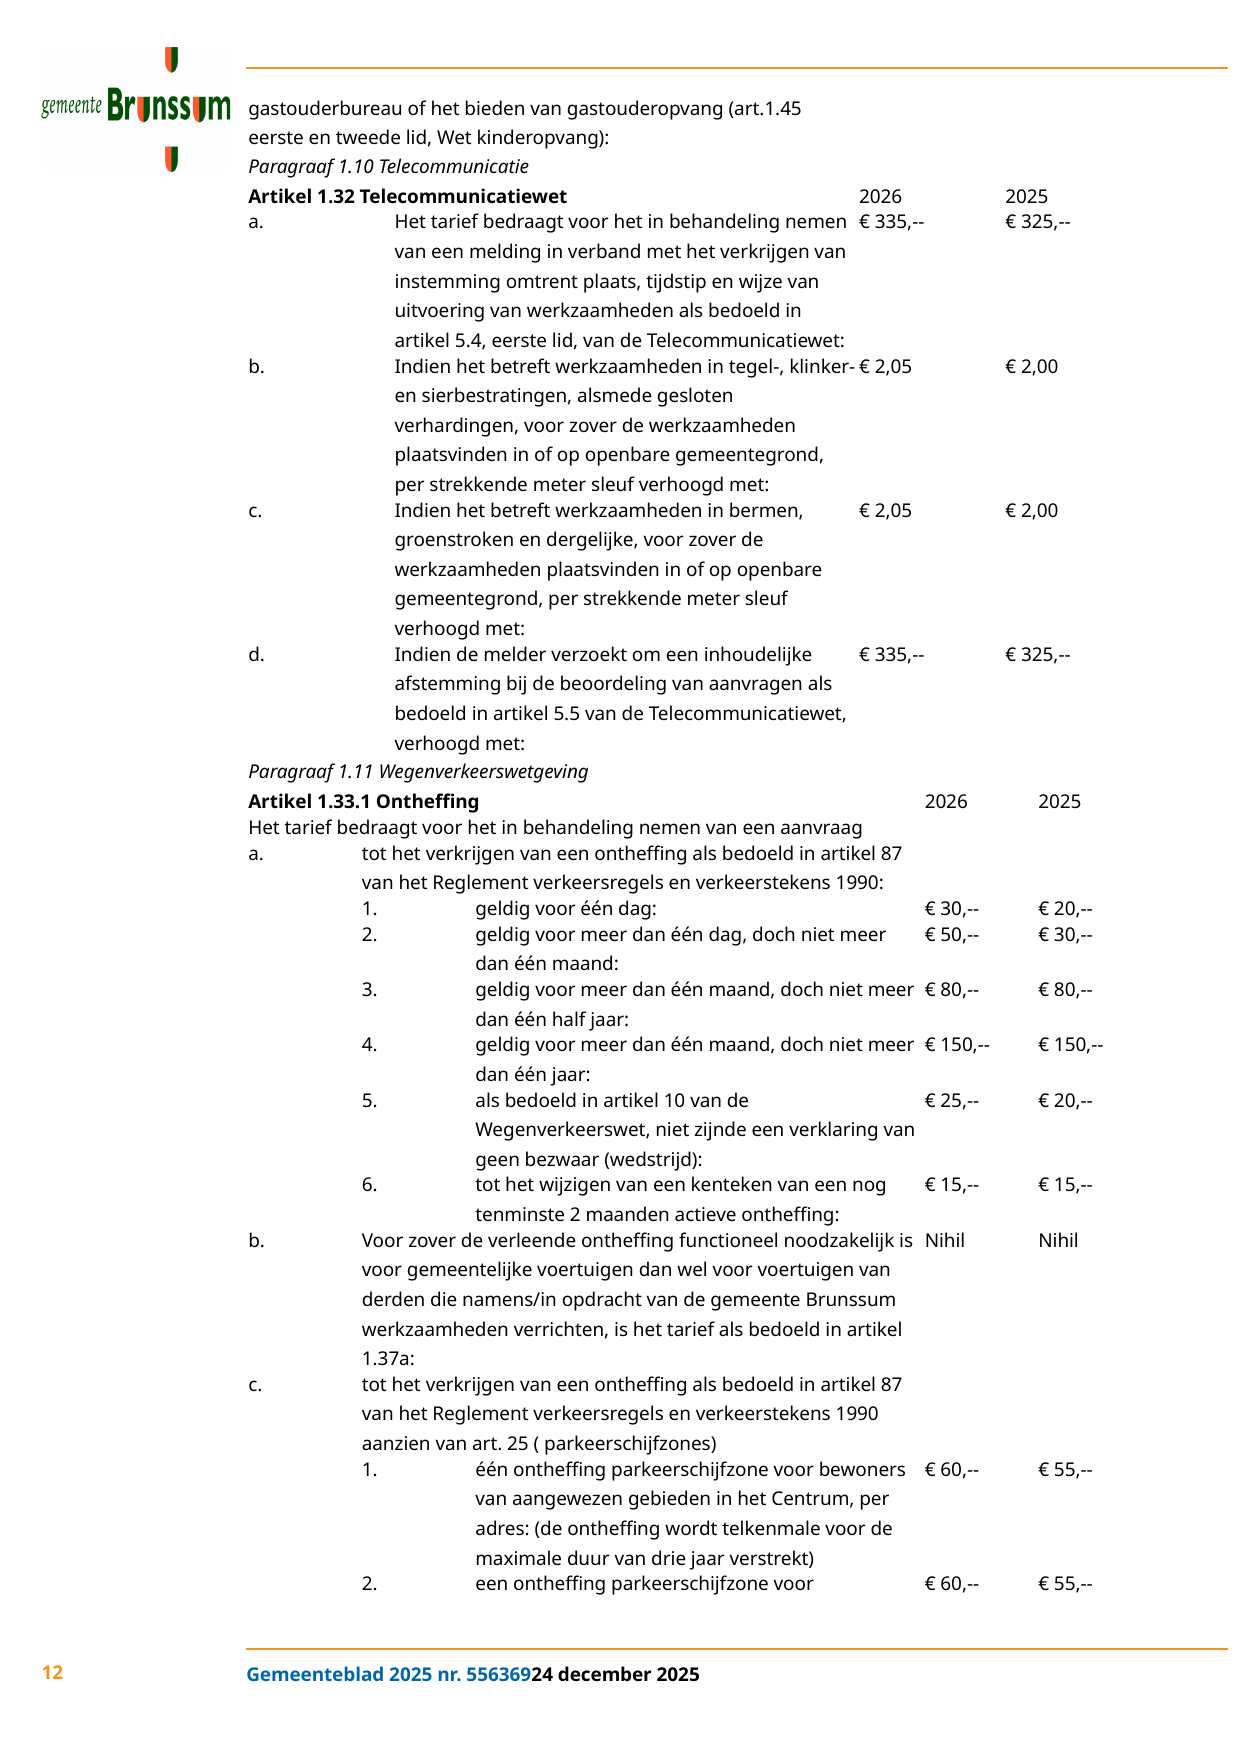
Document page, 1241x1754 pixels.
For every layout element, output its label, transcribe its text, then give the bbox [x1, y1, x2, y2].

table_cell [925, 1371, 1038, 1456]
table_cell 2. [362, 1570, 475, 1596]
table_cell [925, 840, 1038, 895]
picture [41, 47, 231, 172]
table_cell [248, 976, 362, 1031]
table_cell 2. [362, 921, 475, 976]
table_cell geldig voor meer dan één maand, doch niet meer dan één jaar: [475, 1031, 924, 1087]
table_cell [248, 921, 362, 976]
table_header 2025 [1038, 788, 1152, 814]
table_cell Nihil [1038, 1227, 1152, 1371]
table_cell [1005, 95, 1152, 150]
table_cell € 15,-- [1038, 1172, 1152, 1227]
table_cell € 325,-- [1005, 209, 1152, 353]
table_cell Indien het betreft werkzaamheden in tegel-, klinker- en sierbestratingen, alsmede gesloten verhardingen, voor zover de werkzaamheden plaatsvinden in of op openbare gemeentegrond, per strekkende meter sleuf verhoogd met: [394, 353, 859, 497]
table_cell een ontheffing parkeerschijfzone voor [475, 1570, 924, 1596]
table_header Artikel 1.33.1 Ontheffing [248, 788, 924, 814]
table_cell [1038, 840, 1152, 895]
table_cell geldig voor meer dan één maand, doch niet meer dan één half jaar: [475, 976, 924, 1031]
text Paragraaf 1.11 Wegenverkeerswetgeving [248, 759, 1152, 784]
table_cell [925, 814, 1038, 840]
table_cell € 50,-- [925, 921, 1038, 976]
table_cell [248, 1087, 362, 1172]
table_cell € 20,-- [1038, 1087, 1152, 1172]
table_cell b. [248, 1227, 362, 1371]
table_cell € 80,-- [925, 976, 1038, 1031]
table_cell € 20,-- [1038, 895, 1152, 921]
table_cell geldig voor meer dan één dag, doch niet meer dan één maand: [475, 921, 924, 976]
table_cell Nihil [925, 1227, 1038, 1371]
table_cell € 150,-- [925, 1031, 1038, 1087]
table_cell Indien de melder verzoekt om een inhoudelijke afstemming bij de beoordeling van aanvragen als bedoeld in artikel 5.5 van de Telecommunicatiewet, verhoogd met: [394, 641, 859, 755]
table_cell € 55,-- [1038, 1456, 1152, 1570]
table_header 2026 [925, 788, 1038, 814]
table_header 2025 [1005, 183, 1152, 209]
table_cell c. [248, 497, 394, 641]
table_header Artikel 1.32 Telecommunicatiewet [248, 183, 859, 209]
table_cell [1038, 814, 1152, 840]
table_cell € 60,-- [925, 1570, 1038, 1596]
table_cell [248, 895, 362, 921]
table_cell 1. [362, 895, 475, 921]
table_cell één ontheffing parkeerschijfzone voor bewoners van aangewezen gebieden in het Centrum, per adres: (de ontheffing wordt telkenmale voor de maximale duur van drie jaar verstrekt) [475, 1456, 924, 1570]
table_cell € 25,-- [925, 1087, 1038, 1172]
table_cell € 15,-- [925, 1172, 1038, 1227]
table_cell tot het verkrijgen van een ontheffing als bedoeld in artikel 87 van het Reglement verkeersregels en verkeerstekens 1990: [362, 840, 924, 895]
table_cell € 2,00 [1005, 353, 1152, 497]
table_cell € 335,-- [859, 209, 1005, 353]
table_cell € 2,05 [859, 353, 1005, 497]
table_header 2026 [859, 183, 1005, 209]
table_cell Voor zover de verleende ontheffing functioneel noodzakelijk is voor gemeentelijke voertuigen dan wel voor voertuigen van derden die namens/in opdracht van de gemeente Brunssum werkzaamheden verrichten, is het tarief als bedoeld in artikel 1.37a: [362, 1227, 924, 1371]
table_cell € 80,-- [1038, 976, 1152, 1031]
table_cell a. [248, 209, 394, 353]
table_cell d. [248, 641, 394, 755]
table_cell 5. [362, 1087, 475, 1172]
table_cell geldig voor één dag: [475, 895, 924, 921]
table_cell € 335,-- [859, 641, 1005, 755]
table_cell € 325,-- [1005, 641, 1152, 755]
table_cell € 2,00 [1005, 497, 1152, 641]
table_cell als bedoeld in artikel 10 van de Wegenverkeerswet, niet zijnde een verklaring van geen bezwaar (wedstrijd): [475, 1087, 924, 1172]
table_cell 1. [362, 1456, 475, 1570]
table_cell 3. [362, 976, 475, 1031]
table_cell b. [248, 353, 394, 497]
table_cell [248, 1172, 362, 1227]
table_cell € 55,-- [1038, 1570, 1152, 1596]
table_cell [248, 1456, 362, 1570]
table_cell c. [248, 1371, 362, 1456]
table_cell € 150,-- [1038, 1031, 1152, 1087]
table_cell tot het verkrijgen van een ontheffing als bedoeld in artikel 87 van het Reglement verkeersregels en verkeerstekens 1990 aanzien van art. 25 ( parkeerschijfzones) [362, 1371, 924, 1456]
table_cell tot het wijzigen van een kenteken van een nog tenminste 2 maanden actieve ontheffing: [475, 1172, 924, 1227]
table_cell [248, 1570, 362, 1596]
table_cell gastouderbureau of het bieden van gastouderopvang (art.1.45 eerste en tweede lid, Wet kinderopvang): [248, 95, 859, 150]
table_cell Het tarief bedraagt voor het in behandeling nemen van een aanvraag [248, 814, 924, 840]
table_cell € 30,-- [1038, 921, 1152, 976]
table_cell € 2,05 [859, 497, 1005, 641]
text Paragraaf 1.10 Telecommunicatie [248, 153, 1152, 179]
table_cell € 60,-- [925, 1456, 1038, 1570]
table_cell 4. [362, 1031, 475, 1087]
table_cell € 30,-- [925, 895, 1038, 921]
table_cell [248, 1031, 362, 1087]
table_cell 6. [362, 1172, 475, 1227]
table_cell [859, 95, 1005, 150]
table_cell Indien het betreft werkzaamheden in bermen, groenstroken en dergelijke, voor zover de werkzaamheden plaatsvinden in of op openbare gemeentegrond, per strekkende meter sleuf verhoogd met: [394, 497, 859, 641]
table_cell [1038, 1371, 1152, 1456]
table_cell Het tarief bedraagt voor het in behandeling nemen van een melding in verband met het verkrijgen van instemming omtrent plaats, tijdstip en wijze van uitvoering van werkzaamheden als bedoeld in artikel 5.4, eerste lid, van de Telecommunicatiewet: [394, 209, 859, 353]
table_cell a. [248, 840, 362, 895]
